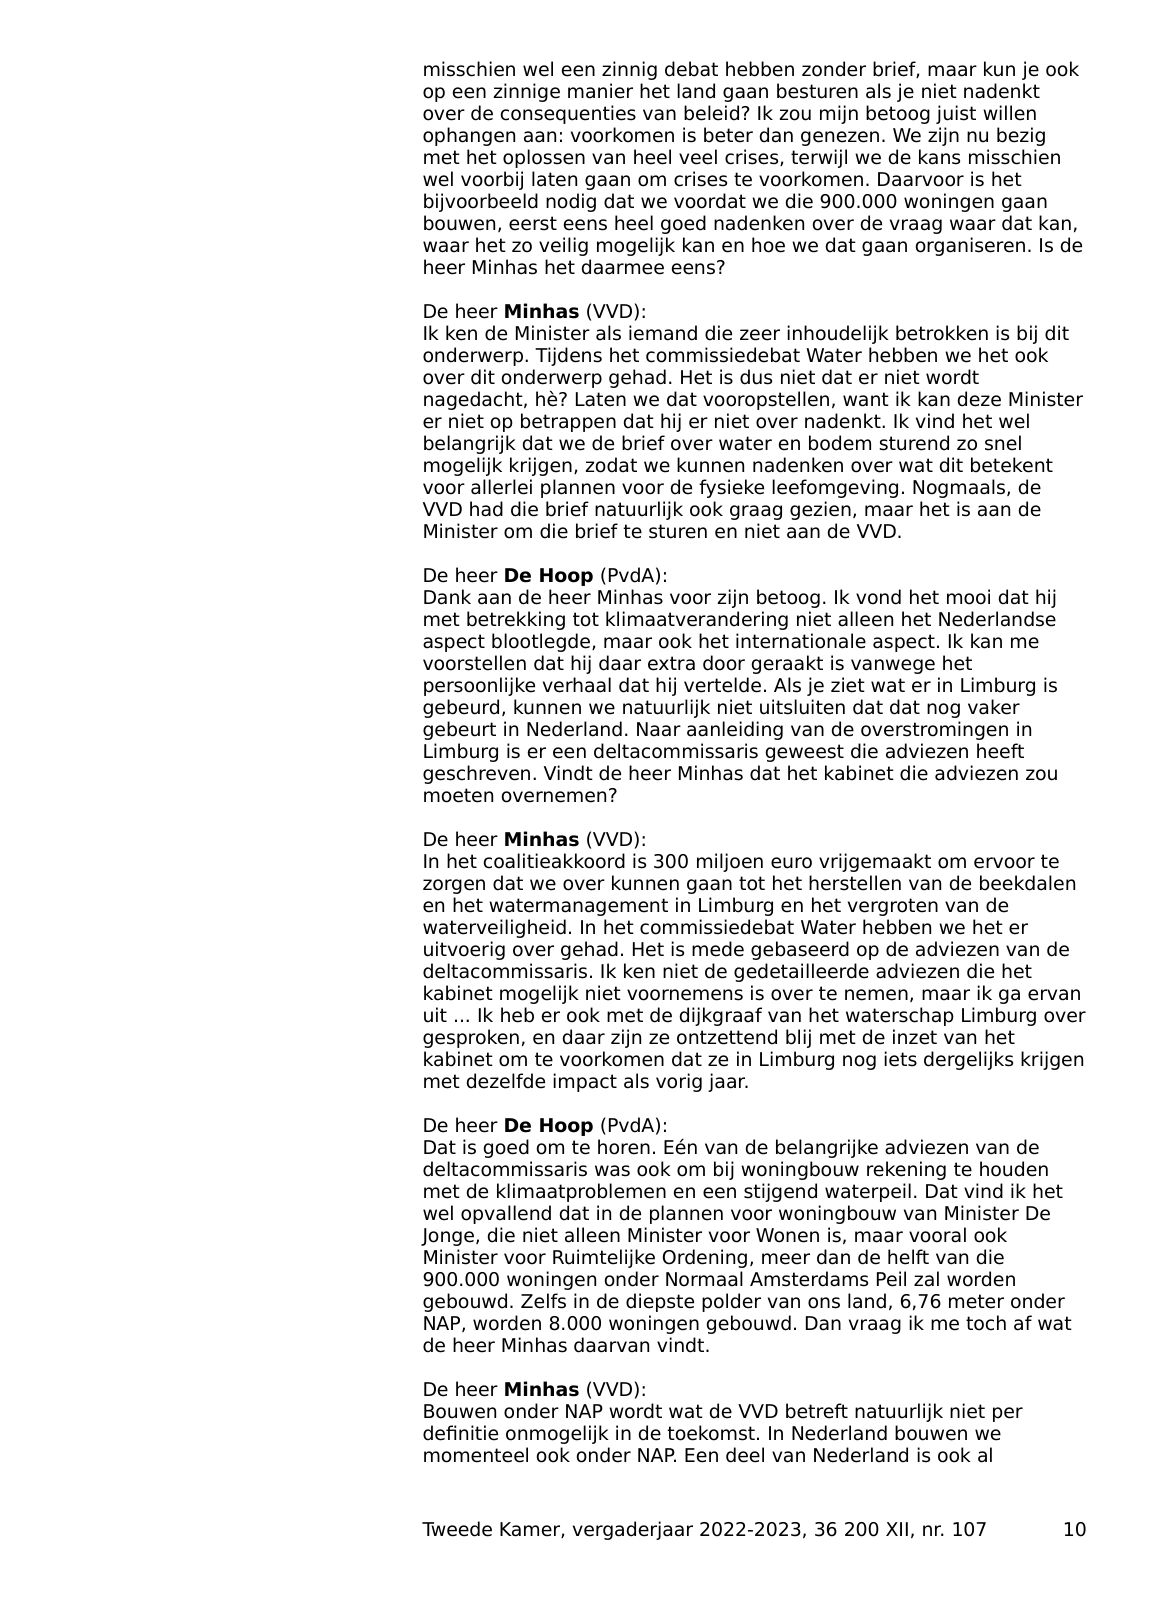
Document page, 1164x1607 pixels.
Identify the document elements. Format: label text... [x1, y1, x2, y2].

text De heer De Hoop (PvdA): [422, 1115, 1087, 1137]
text misschien wel een zinnig debat hebben zonder brief, maar kun je ook op een zinnige manier het land gaan besturen als je niet nadenkt over de consequenties van beleid? Ik zou mijn betoog juist willen ophangen aan: voorkomen is beter dan genezen. We zijn nu bezig met het oplossen van heel veel crises, terwijl we de kans misschien wel voorbij laten gaan om crises te voorkomen. Daarvoor is het bijvoorbeeld nodig dat we voordat we die 900.000 woningen gaan bouwen, eerst eens heel goed nadenken over de vraag waar dat kan, waar het zo veilig mogelijk kan en hoe we dat gaan organiseren. Is de heer Minhas het daarmee eens? [422, 59, 1087, 279]
text Ik ken de Minister als iemand die zeer inhoudelijk betrokken is bij dit onderwerp. Tijdens het commissiedebat Water hebben we het ook over dit onderwerp gehad. Het is dus niet dat er niet wordt nagedacht, hè? Laten we dat vooropstellen, want ik kan deze Minister er niet op betrappen dat hij er niet over nadenkt. Ik vind het wel belangrijk dat we de brief over water en bodem sturend zo snel mogelijk krijgen, zodat we kunnen nadenken over wat dit betekent voor allerlei plannen voor de fysieke leefomgeving. Nogmaals, de VVD had die brief natuurlijk ook graag gezien, maar het is aan de Minister om die brief te sturen en niet aan de VVD. [422, 323, 1087, 543]
text De heer De Hoop (PvdA): [422, 565, 1087, 587]
text De heer Minhas (VVD): [422, 829, 1087, 851]
text Bouwen onder NAP wordt wat de VVD betreft natuurlijk niet per definitie onmogelijk in de toekomst. In Nederland bouwen we momenteel ook onder NAP. Een deel van Nederland is ook al [422, 1401, 1087, 1467]
text Dank aan de heer Minhas voor zijn betoog. Ik vond het mooi dat hij met betrekking tot klimaatverandering niet alleen het Nederlandse aspect blootlegde, maar ook het internationale aspect. Ik kan me voorstellen dat hij daar extra door geraakt is vanwege het persoonlijke verhaal dat hij vertelde. Als je ziet wat er in Limburg is gebeurd, kunnen we natuurlijk niet uitsluiten dat dat nog vaker gebeurt in Nederland. Naar aanleiding van de overstromingen in Limburg is er een deltacommissaris geweest die adviezen heeft geschreven. Vindt de heer Minhas dat het kabinet die adviezen zou moeten overnemen? [422, 587, 1087, 807]
text In het coalitieakkoord is 300 miljoen euro vrijgemaakt om ervoor te zorgen dat we over kunnen gaan tot het herstellen van de beekdalen en het watermanagement in Limburg en het vergroten van de waterveiligheid. In het commissiedebat Water hebben we het er uitvoerig over gehad. Het is mede gebaseerd op de adviezen van de deltacommissaris. Ik ken niet de gedetailleerde adviezen die het kabinet mogelijk niet voornemens is over te nemen, maar ik ga ervan uit ... Ik heb er ook met de dijkgraaf van het waterschap Limburg over gesproken, en daar zijn ze ontzettend blij met de inzet van het kabinet om te voorkomen dat ze in Limburg nog iets dergelijks krijgen met dezelfde impact als vorig jaar. [422, 851, 1087, 1093]
text De heer Minhas (VVD): [422, 301, 1087, 323]
text De heer Minhas (VVD): [422, 1379, 1087, 1401]
text Dat is goed om te horen. Eén van de belangrijke adviezen van de deltacommissaris was ook om bij woningbouw rekening te houden met de klimaatproblemen en een stijgend waterpeil. Dat vind ik het wel opvallend dat in de plannen voor woningbouw van Minister De Jonge, die niet alleen Minister voor Wonen is, maar vooral ook Minister voor Ruimtelijke Ordening, meer dan de helft van die 900.000 woningen onder Normaal Amsterdams Peil zal worden gebouwd. Zelfs in de diepste polder van ons land, 6,76 meter onder NAP, worden 8.000 woningen gebouwd. Dan vraag ik me toch af wat de heer Minhas daarvan vindt. [422, 1137, 1087, 1357]
